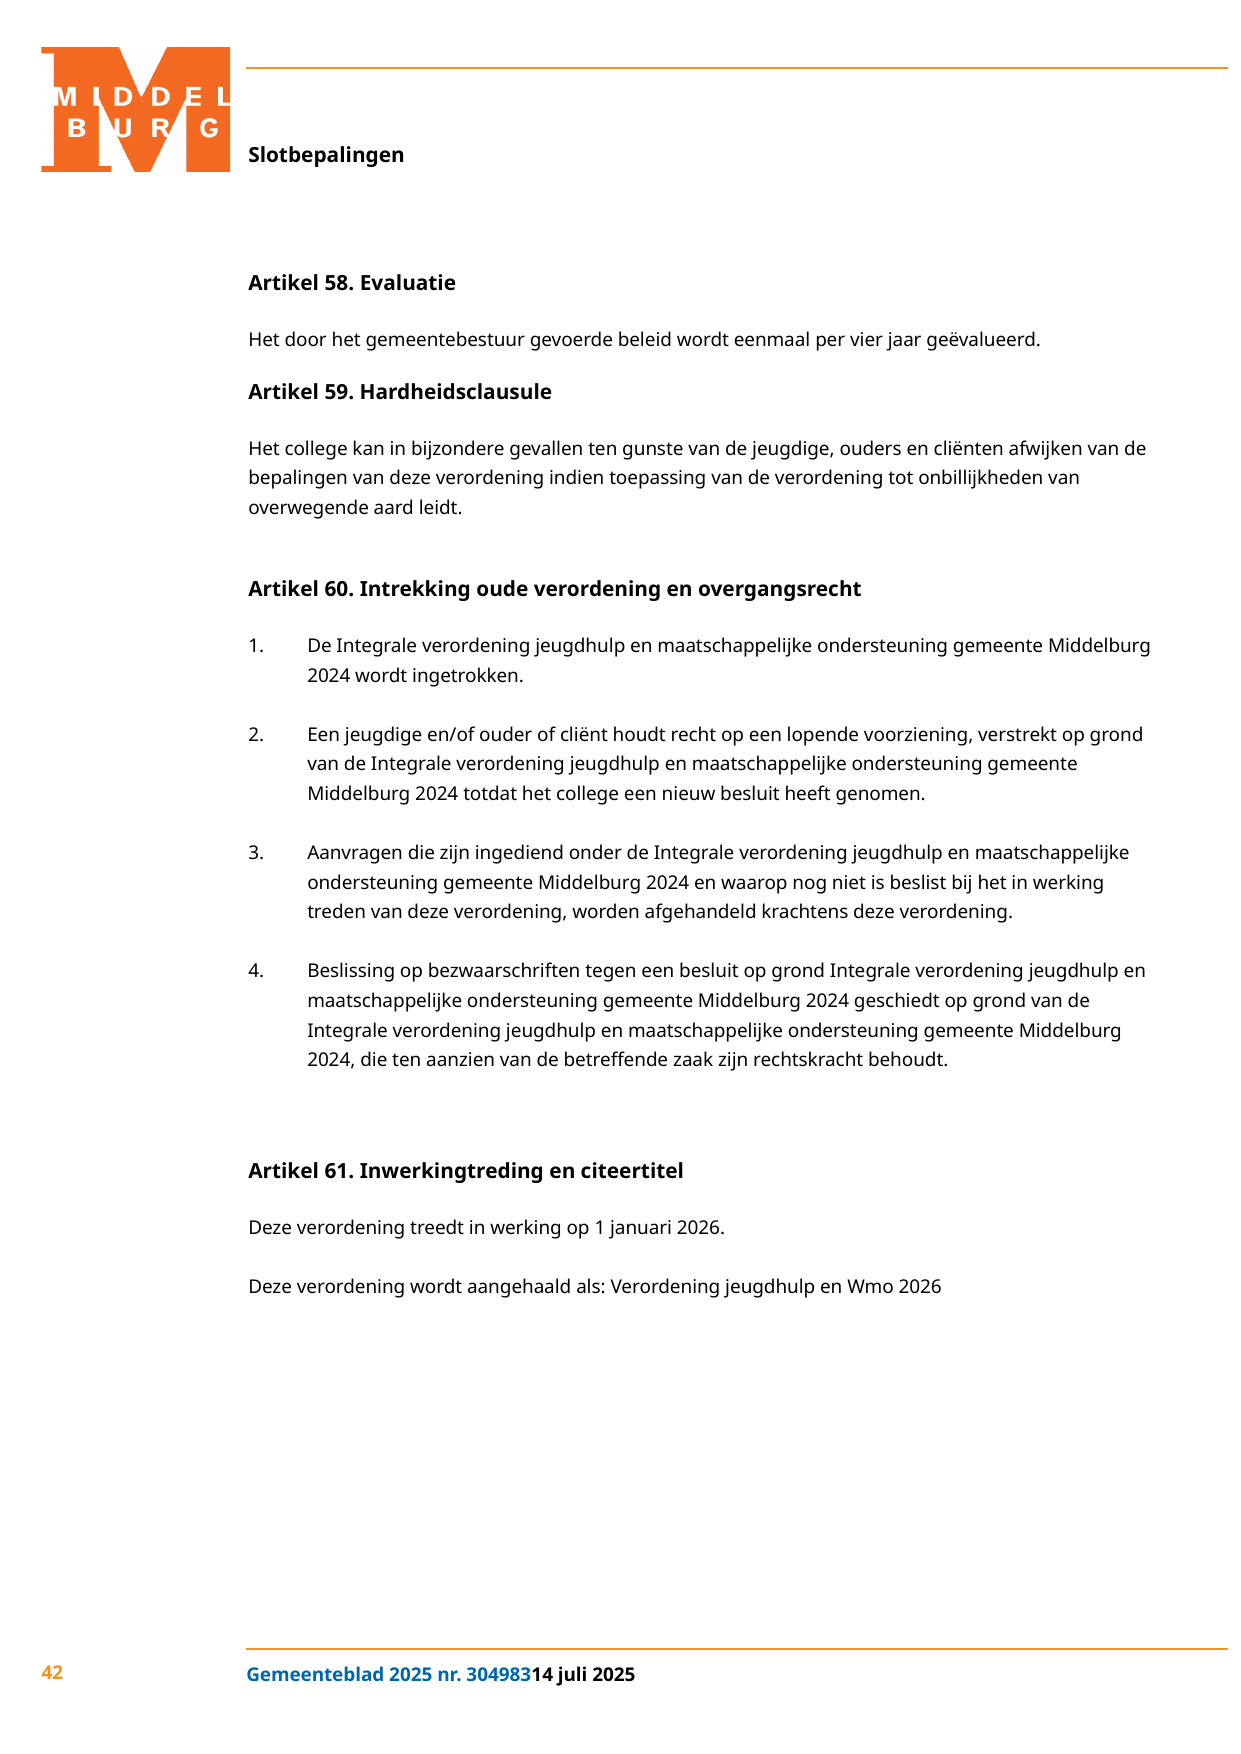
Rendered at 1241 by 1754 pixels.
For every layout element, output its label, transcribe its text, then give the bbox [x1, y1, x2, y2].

list De Integrale verordening jeugdhulp en maatschappelijke ondersteuning gemeente Middelburg 2024 wordt ingetrokken. [248, 632, 1152, 687]
text Artikel 60. Intrekking oude verordening en overgangsrecht [248, 574, 1152, 603]
text Slotbepalingen [248, 140, 1152, 169]
text Deze verordening wordt aangehaald als: Verordening jeugdhulp en Wmo 2026 [248, 1273, 1152, 1299]
list Een jeugdige en/of ouder of cliënt houdt recht op een lopende voorziening, verstrekt op grond van de Integrale verordening jeugdhulp en maatschappelijke ondersteuning gemeente Middelburg 2024 totdat het college een nieuw besluit heeft genomen. [248, 721, 1152, 806]
list Aanvragen die zijn ingediend onder de Integrale verordening jeugdhulp en maatschappelijke ondersteuning gemeente Middelburg 2024 en waarop nog niet is beslist bij het in werking treden van deze verordening, worden afgehandeld krachtens deze verordening. [248, 839, 1152, 924]
text Het college kan in bijzondere gevallen ten gunste van de jeugdige, ouders en cliënten afwijken van de bepalingen van deze verordening indien toepassing van de verordening tot onbillijkheden van overwegende aard leidt. [248, 435, 1152, 520]
text Het door het gemeentebestuur gevoerde beleid wordt eenmaal per vier jaar geëvalueerd. [248, 327, 1152, 352]
text Artikel 59. Hardheidsclausule [248, 377, 1152, 405]
picture [41, 47, 231, 172]
list Beslissing op bezwaarschriften tegen een besluit op grond Integrale verordening jeugdhulp en maatschappelijke ondersteuning gemeente Middelburg 2024 geschiedt op grond van de Integrale verordening jeugdhulp en maatschappelijke ondersteuning gemeente Middelburg 2024, die ten aanzien van de betreffende zaak zijn rechtskracht behoudt. [248, 958, 1152, 1072]
text Artikel 58. Evaluatie [248, 268, 1152, 297]
text Artikel 61. Inwerkingtreding en citeertitel [248, 1156, 1152, 1184]
text Deze verordening treedt in werking op 1 januari 2026. [248, 1214, 1152, 1240]
